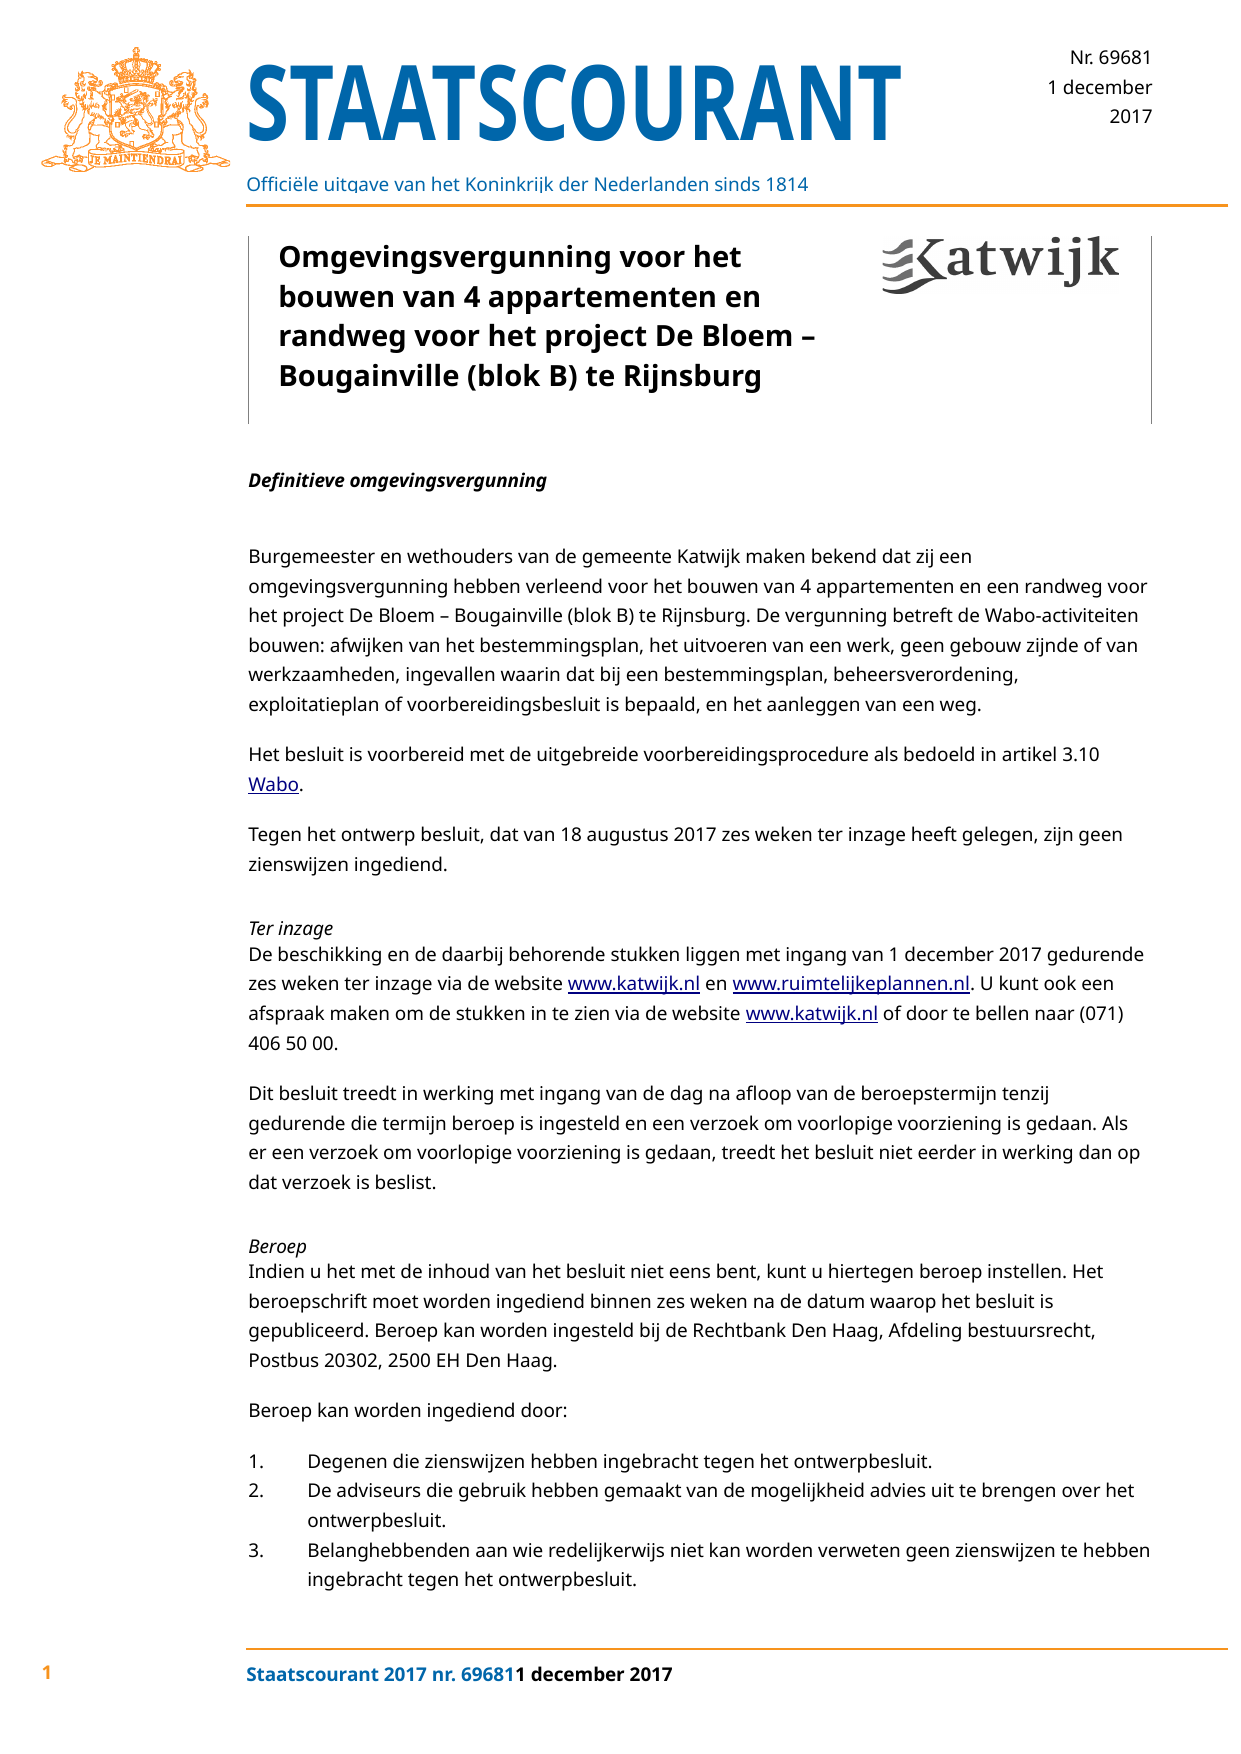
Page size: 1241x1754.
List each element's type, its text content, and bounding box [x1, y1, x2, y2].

picture [882, 236, 1119, 294]
text Beroep [248, 1233, 1152, 1258]
table_header Omgevingsvergunning voor het bouwen van 4 appartementen en randweg voor het project De Bloem – Bougainville (blok B) te Rijnsburg [249, 236, 850, 424]
table_header [850, 236, 882, 293]
text Dit besluit treedt in werking met ingang van de dag na afloop van de beroepstermijn tenzij gedurende die termijn beroep is ingesteld en een verzoek om voorlopige voorziening is gedaan. Als er een verzoek om voorlopige voorziening is gedaan, treedt het besluit niet eerder in werking dan op dat verzoek is beslist. [248, 1080, 1152, 1194]
text Het besluit is voorbereid met de uitgebreide voorbereidingsprocedure als bedoeld in artikel 3.10 Wabo. [248, 742, 1152, 797]
text Ter inzage [248, 915, 1152, 941]
list Belanghebbenden aan wie redelijkerwijs niet kan worden verweten geen zienswijzen te hebben ingebracht tegen het ontwerpbesluit. [248, 1537, 1152, 1592]
text De beschikking en de daarbij behorende stukken liggen met ingang van 1 december 2017 gedurende zes weken ter inzage via de website www.katwijk.nl en www.ruimtelijkeplannen.nl. U kunt ook een afspraak maken om de stukken in te zien via de website www.katwijk.nl of door te bellen naar (071) 406 50 00. [248, 941, 1152, 1055]
picture [41, 47, 231, 172]
text Beroep kan worden ingediend door: [248, 1398, 1152, 1423]
text Definitieve omgevingsvergunning [248, 467, 1152, 493]
text Indien u het met de inhoud van het besluit niet eens bent, kunt u hiertegen beroep instellen. Het beroepschrift moet worden ingediend binnen zes weken na de datum waarop het besluit is gepubliceerd. Beroep kan worden ingesteld bij de Rechtbank Den Haag, Afdeling bestuursrecht, Postbus 20302, 2500 EH Den Haag. [248, 1258, 1152, 1373]
list De adviseurs die gebruik hebben gemaakt van de mogelijkheid advies uit te brengen over het ontwerpbesluit. [248, 1478, 1152, 1533]
list Degenen die zienswijzen hebben ingebracht tegen het ontwerpbesluit. [248, 1448, 1152, 1474]
text Tegen het ontwerp besluit, dat van 18 augustus 2017 zes weken ter inzage heeft gelegen, zijn geen zienswijzen ingediend. [248, 822, 1152, 877]
text Burgemeester en wethouders van de gemeente Katwijk maken bekend dat zij een omgevingsvergunning hebben verleend voor het bouwen van 4 appartementen en een randweg voor het project De Bloem – Bougainville (blok B) te Rijnsburg. De vergunning betreft de Wabo-activiteiten bouwen: afwijken van het bestemmingsplan, het uitvoeren van een werk, geen gebouw zijnde of van werkzaamheden, ingevallen waarin dat bij een bestemmingsplan, beheersverordening, exploitatieplan of voorbereidingsbesluit is bepaald, en het aanleggen van een weg. [248, 543, 1152, 717]
table_header [1119, 236, 1151, 293]
table_header [850, 294, 1151, 424]
